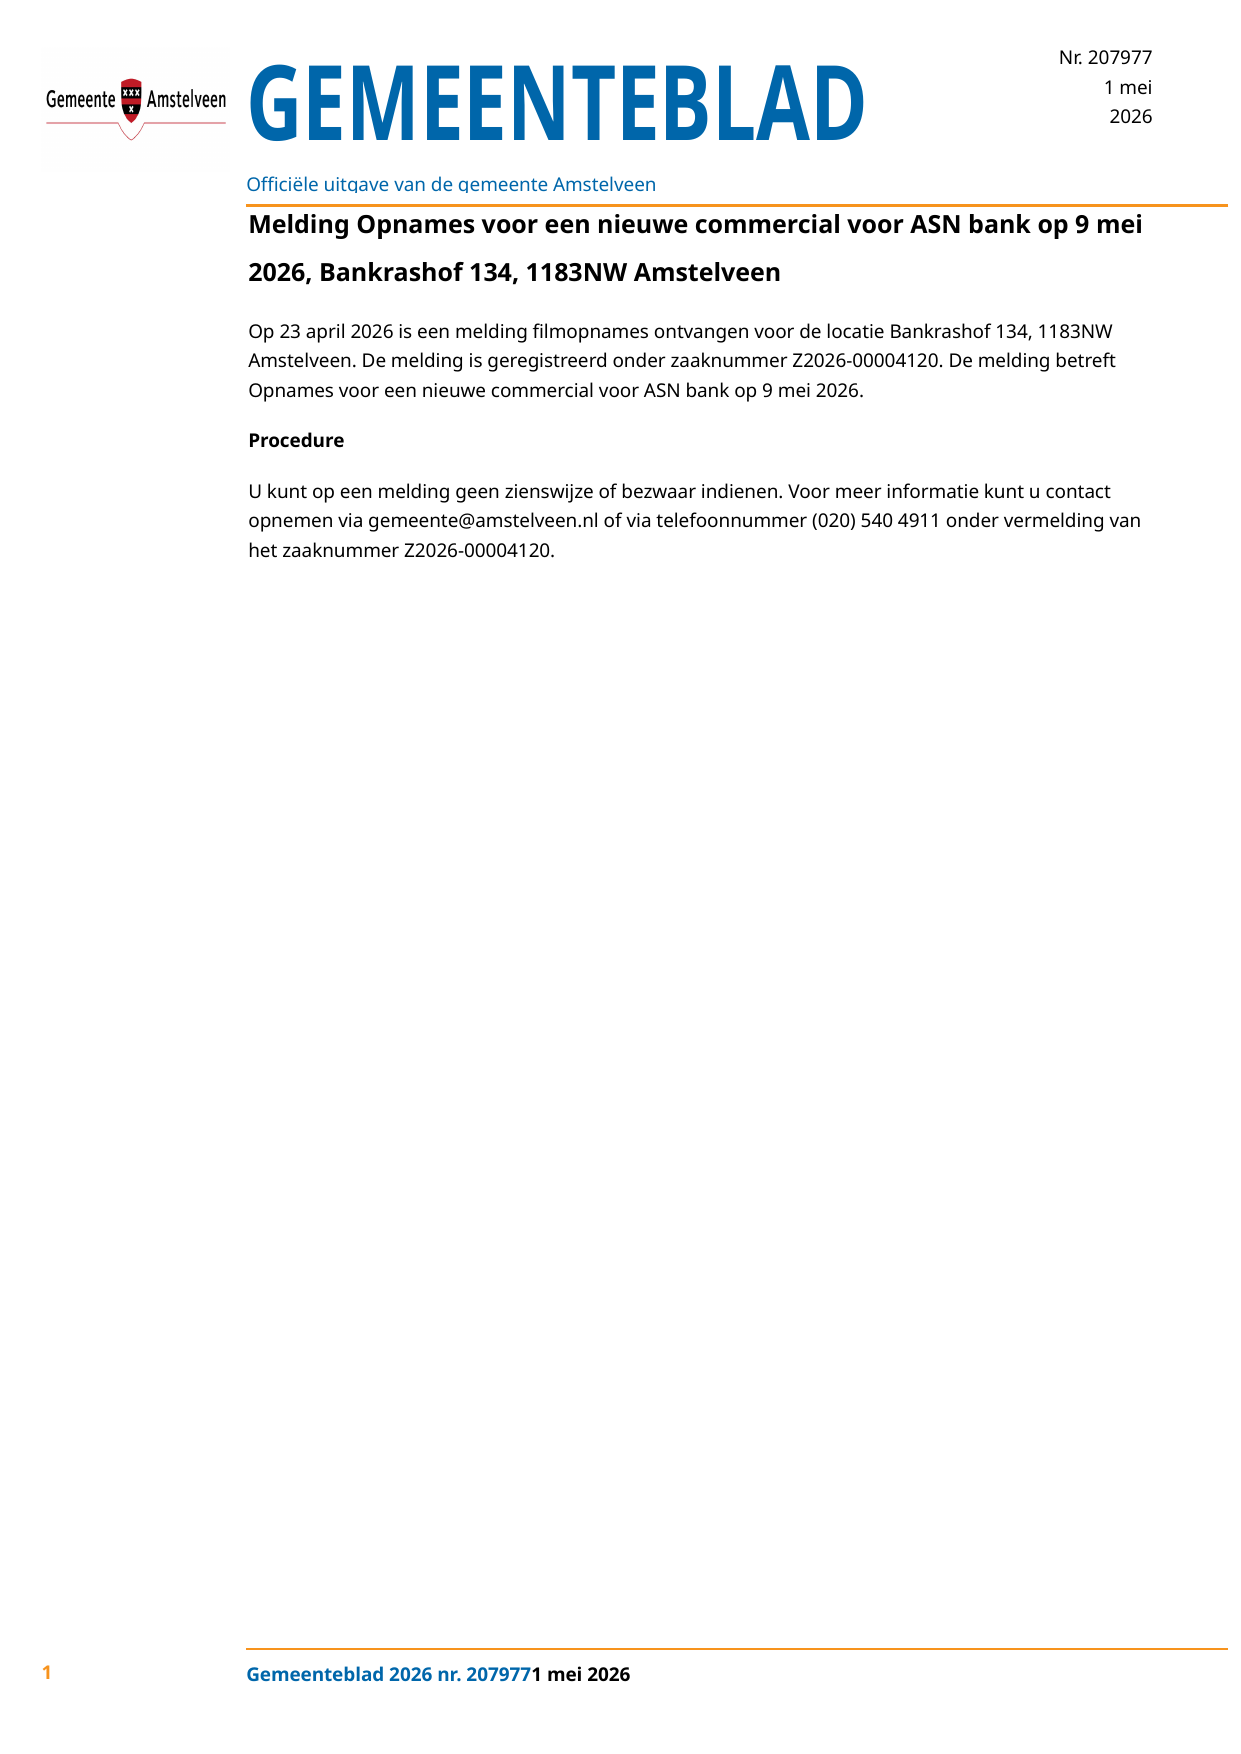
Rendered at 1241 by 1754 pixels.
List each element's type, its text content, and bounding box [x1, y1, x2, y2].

picture [41, 47, 231, 172]
text Melding Opnames voor een nieuwe commercial voor ASN bank op 9 mei 2026, Bankrashof 134, 1183NW Amstelveen [248, 207, 1152, 288]
text Procedure [248, 427, 1152, 453]
text Op 23 april 2026 is een melding filmopnames ontvangen voor de locatie Bankrashof 134, 1183NW Amstelveen. De melding is geregistreerd onder zaaknummer Z2026-00004120. De melding betreft Opnames voor een nieuwe commercial voor ASN bank op 9 mei 2026. [248, 318, 1152, 403]
text U kunt op een melding geen zienswijze of bezwaar indienen. Voor meer informatie kunt u contact opnemen via gemeente@amstelveen.nl of via telefoonnummer (020) 540 4911 onder vermelding van het zaaknummer Z2026-00004120. [248, 478, 1152, 563]
